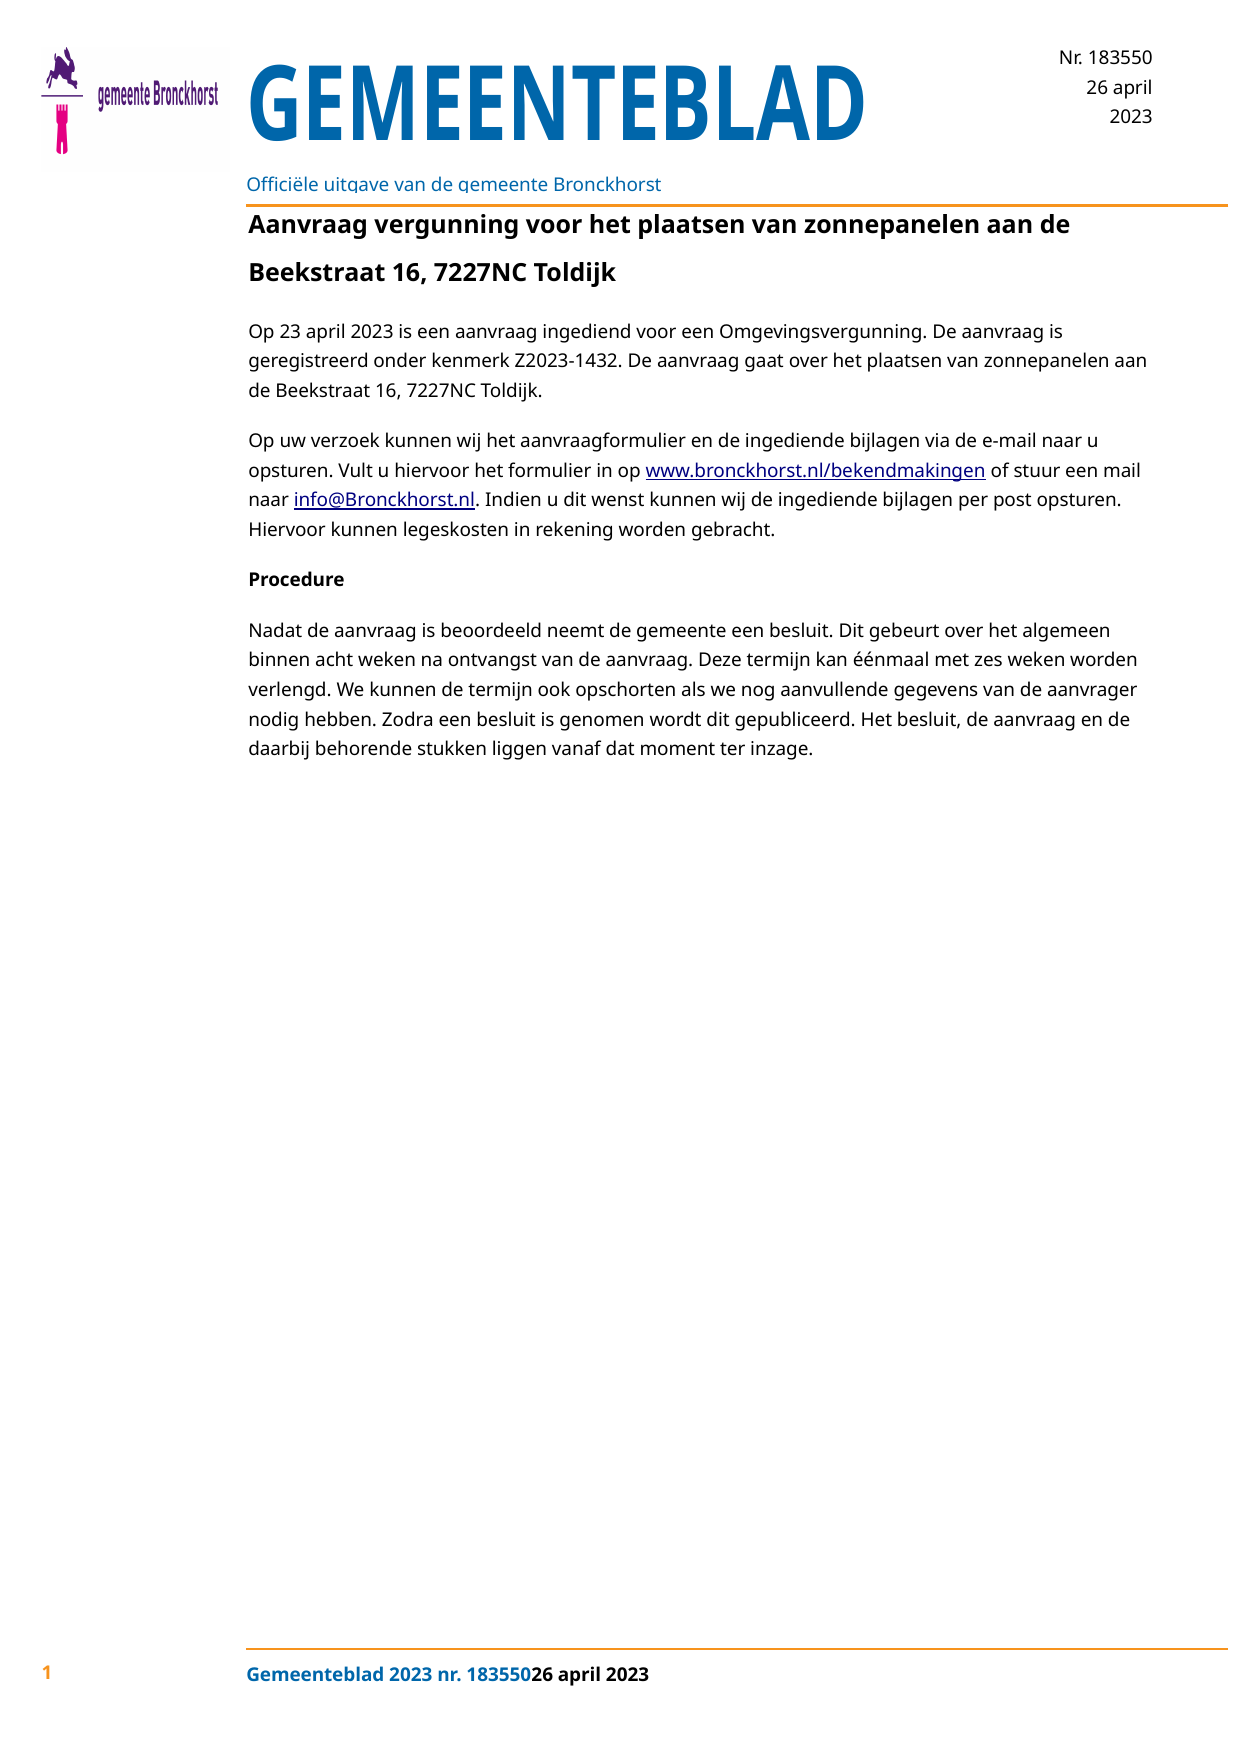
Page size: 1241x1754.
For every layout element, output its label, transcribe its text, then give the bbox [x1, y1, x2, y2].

text Aanvraag vergunning voor het plaatsen van zonnepanelen aan de Beekstraat 16, 7227NC Toldijk [248, 207, 1152, 288]
text Procedure [248, 567, 1152, 592]
text Op 23 april 2023 is een aanvraag ingediend voor een Omgevingsvergunning. De aanvraag is geregistreerd onder kenmerk Z2023-1432. De aanvraag gaat over het plaatsen van zonnepanelen aan de Beekstraat 16, 7227NC Toldijk. [248, 318, 1152, 403]
picture [41, 47, 231, 172]
text Op uw verzoek kunnen wij het aanvraagformulier en de ingediende bijlagen via de e-mail naar u opsturen. Vult u hiervoor het formulier in op www.bronckhorst.nl/bekendmakingen of stuur een mail naar info@Bronckhorst.nl. Indien u dit wenst kunnen wij de ingediende bijlagen per post opsturen. Hiervoor kunnen legeskosten in rekening worden gebracht. [248, 427, 1152, 542]
text Nadat de aanvraag is beoordeeld neemt de gemeente een besluit. Dit gebeurt over het algemeen binnen acht weken na ontvangst van de aanvraag. Deze termijn kan éénmaal met zes weken worden verlengd. We kunnen de termijn ook opschorten als we nog aanvullende gegevens van de aanvrager nodig hebben. Zodra een besluit is genomen wordt dit gepubliceerd. Het besluit, de aanvraag en de daarbij behorende stukken liggen vanaf dat moment ter inzage. [248, 617, 1152, 761]
